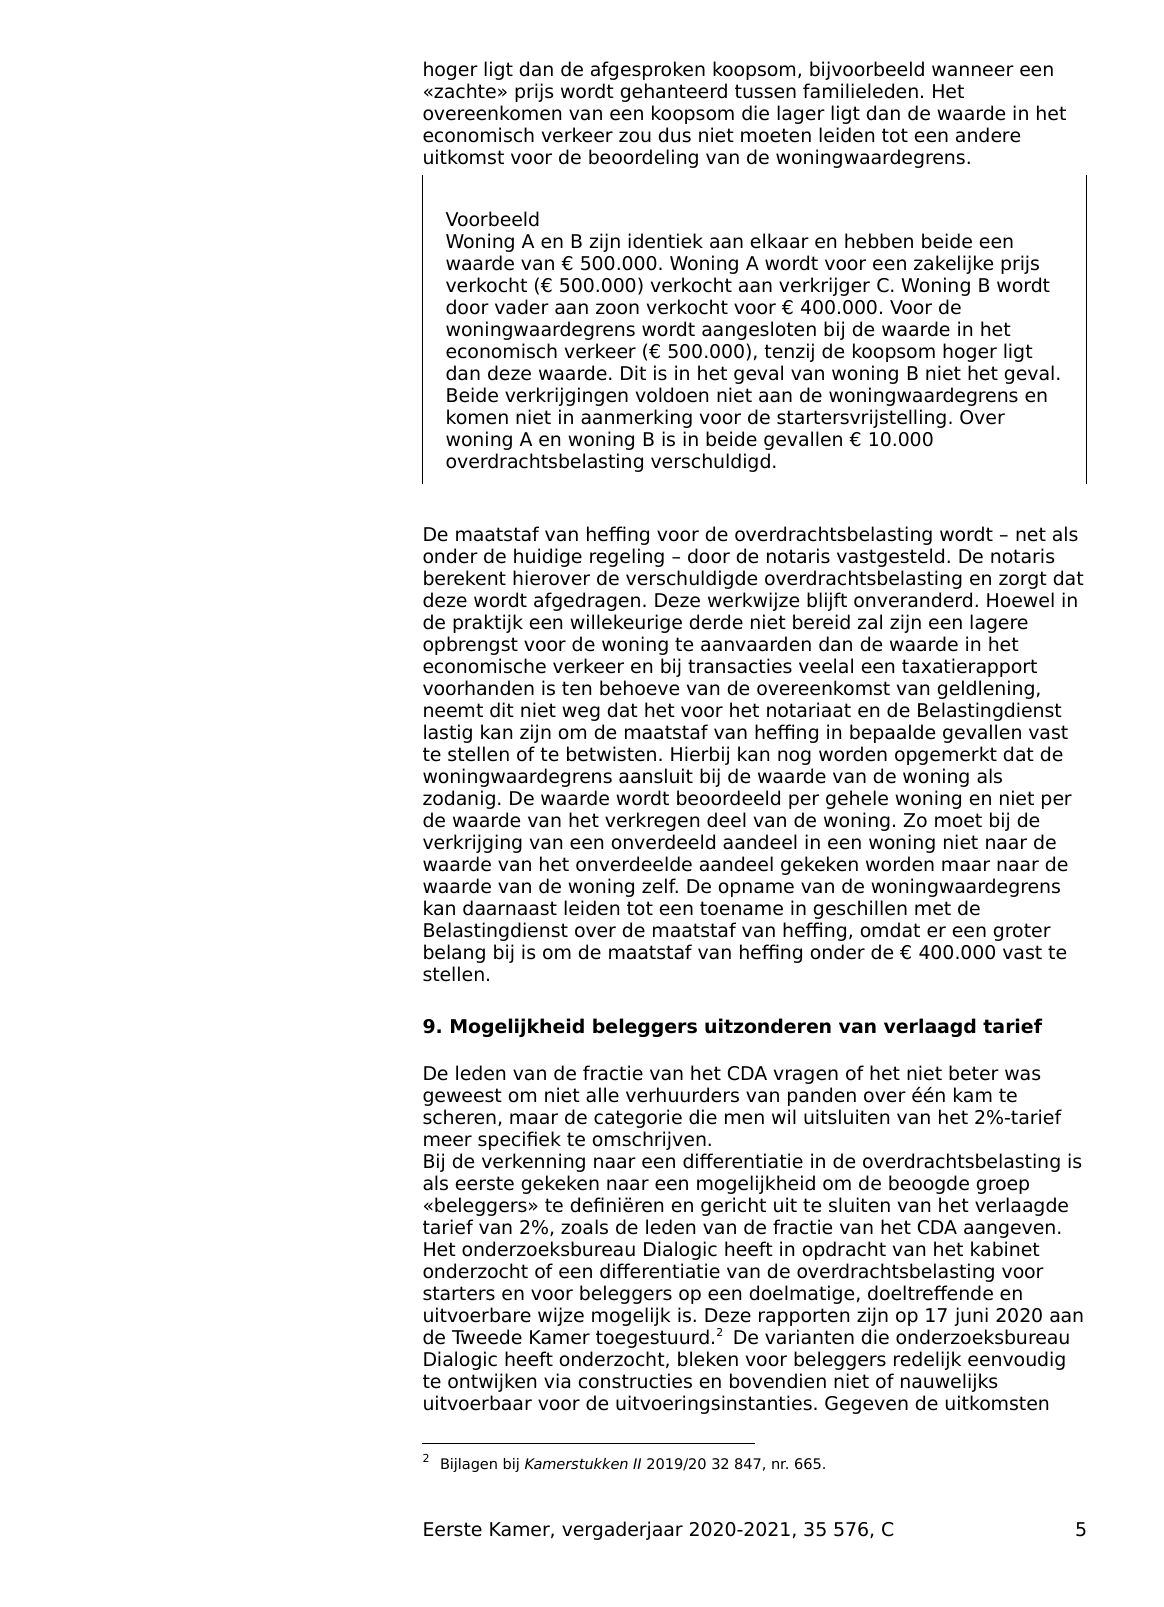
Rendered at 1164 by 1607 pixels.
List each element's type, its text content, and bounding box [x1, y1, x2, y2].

text Bij de verkenning naar een differentiatie in de overdrachtsbelasting is als eerste gekeken naar een mogelijkheid om de beoogde groep «beleggers» te definiëren en gericht uit te sluiten van het verlaagde tarief van 2%, zoals de leden van de fractie van het CDA aangeven. Het onderzoeksbureau Dialogic heeft in opdracht van het kabinet onderzocht of een differentiatie van de overdrachtsbelasting voor starters en voor beleggers op een doelmatige, doeltreffende en uitvoerbare wijze mogelijk is. Deze rapporten zijn op 17 juni 2020 aan de Tweede Kamer toegestuurd. De varianten die onderzoeksbureau Dialogic heeft onderzocht, bleken voor beleggers redelijk eenvoudig te ontwijken via constructies en bovendien niet of nauwelijks uitvoerbaar voor de uitvoeringsinstanties. Gegeven de uitkomsten [422, 1151, 1087, 1414]
text De maatstaf van heffing voor de overdrachtsbelasting wordt – net als onder de huidige regeling – door de notaris vastgesteld. De notaris berekent hierover de verschuldigde overdrachtsbelasting en zorgt dat deze wordt afgedragen. Deze werkwijze blijft onveranderd. Hoewel in de praktijk een willekeurige derde niet bereid zal zijn een lagere opbrengst voor de woning te aanvaarden dan de waarde in het economische verkeer en bij transacties veelal een taxatierapport voorhanden is ten behoeve van de overeenkomst van geldlening, neemt dit niet weg dat het voor het notariaat en de Belastingdienst lastig kan zijn om de maatstaf van heffing in bepaalde gevallen vast te stellen of te betwisten. Hierbij kan nog worden opgemerkt dat de woningwaardegrens aansluit bij de waarde van de woning als zodanig. De waarde wordt beoordeeld per gehele woning en niet per de waarde van het verkregen deel van de woning. Zo moet bij de verkrijging van een onverdeeld aandeel in een woning niet naar de waarde van het onverdeelde aandeel gekeken worden maar naar de waarde van de woning zelf. De opname van de woningwaardegrens kan daarnaast leiden tot een toename in geschillen met de Belastingdienst over de maatstaf van heffing, omdat er een groter belang bij is om de maatstaf van heffing onder de € 400.000 vast te stellen. [422, 524, 1087, 986]
text hoger ligt dan de afgesproken koopsom, bijvoorbeeld wanneer een «zachte» prijs wordt gehanteerd tussen familieleden. Het overeenkomen van een koopsom die lager ligt dan de waarde in het economisch verkeer zou dus niet moeten leiden tot een andere uitkomst voor de beoordeling van de woningwaardegrens. [422, 59, 1087, 169]
text De leden van de fractie van het CDA vragen of het niet beter was geweest om niet alle verhuurders van panden over één kam te scheren, maar de categorie die men wil uitsluiten van het 2%-tarief meer specifiek te omschrijven. [422, 1063, 1087, 1151]
table_header Voorbeeld Woning A en B zijn identiek aan elkaar en hebben beide een waarde van € 500.000. Woning A wordt voor een zakelijke prijs verkocht (€ 500.000) verkocht aan verkrijger C. Woning B wordt door vader aan zoon verkocht voor € 400.000. Voor de woningwaardegrens wordt aangesloten bij de waarde in het economisch verkeer (€ 500.000), tenzij de koopsom hoger ligt dan deze waarde. Dit is in het geval van woning B niet het geval. Beide verkrijgingen voldoen niet aan de woningwaardegrens en komen niet in aanmerking voor de startersvrijstelling. Over woning A en woning B is in beide gevallen € 10.000 overdrachtsbelasting verschuldigd. [423, 175, 1086, 484]
text Bijlagen bij Kamerstukken II 2019/20 32 847, nr. 665. [422, 1452, 1087, 1474]
subtitle 9. Mogelijkheid beleggers uitzonderen van verlaagd tarief [422, 1016, 1087, 1038]
